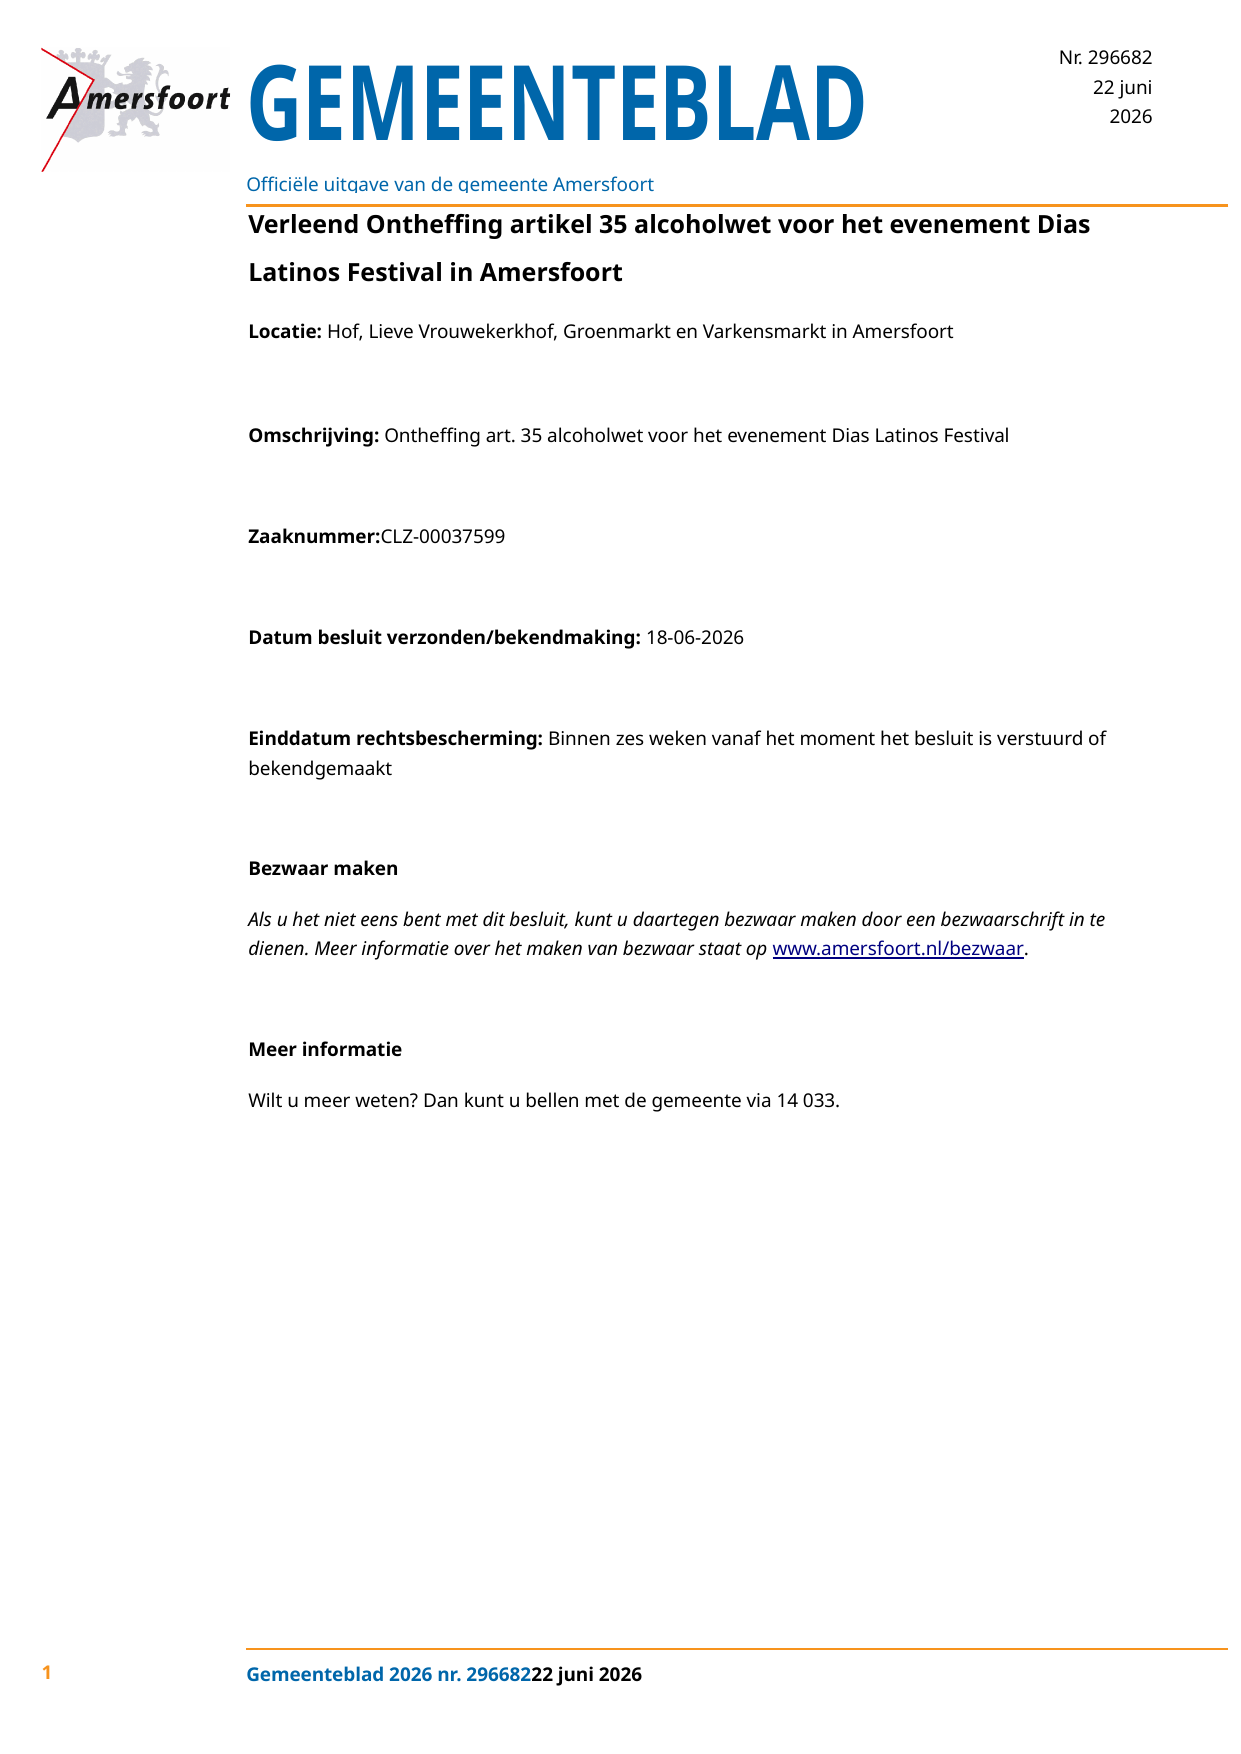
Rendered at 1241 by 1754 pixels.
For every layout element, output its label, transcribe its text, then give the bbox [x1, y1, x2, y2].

text ﻿Omschrijving: Ontheffing art. 35 alcoholwet voor het evenement Dias Latinos Festival [248, 419, 1152, 448]
picture [41, 47, 231, 172]
text Locatie: Hof, Lieve Vrouwekerkhof, Groenmarkt en Varkensmarkt in Amersfoort [248, 318, 1152, 344]
text Datum besluit verzonden/bekendmaking: 18-06-2026 [248, 624, 1152, 650]
text Einddatum rechtsbescherming: Binnen zes weken vanaf het moment het besluit is verstuurd of bekendgemaakt [248, 725, 1152, 781]
text Meer informatie [248, 1036, 1152, 1062]
text Zaaknummer:CLZ-00037599 [248, 523, 1152, 549]
text Als u het niet eens bent met dit besluit, kunt u daartegen bezwaar maken door een bezwaarschrift in te dienen. Meer informatie over het maken van bezwaar staat op www.amersfoort.nl/bezwaar. [248, 906, 1152, 961]
text Verleend Ontheffing artikel 35 alcoholwet voor het evenement Dias Latinos Festival in Amersfoort [248, 207, 1152, 288]
text Bezwaar maken [248, 856, 1152, 881]
text Wilt u meer weten? Dan kunt u bellen met de gemeente via 14 033. [248, 1087, 1152, 1113]
